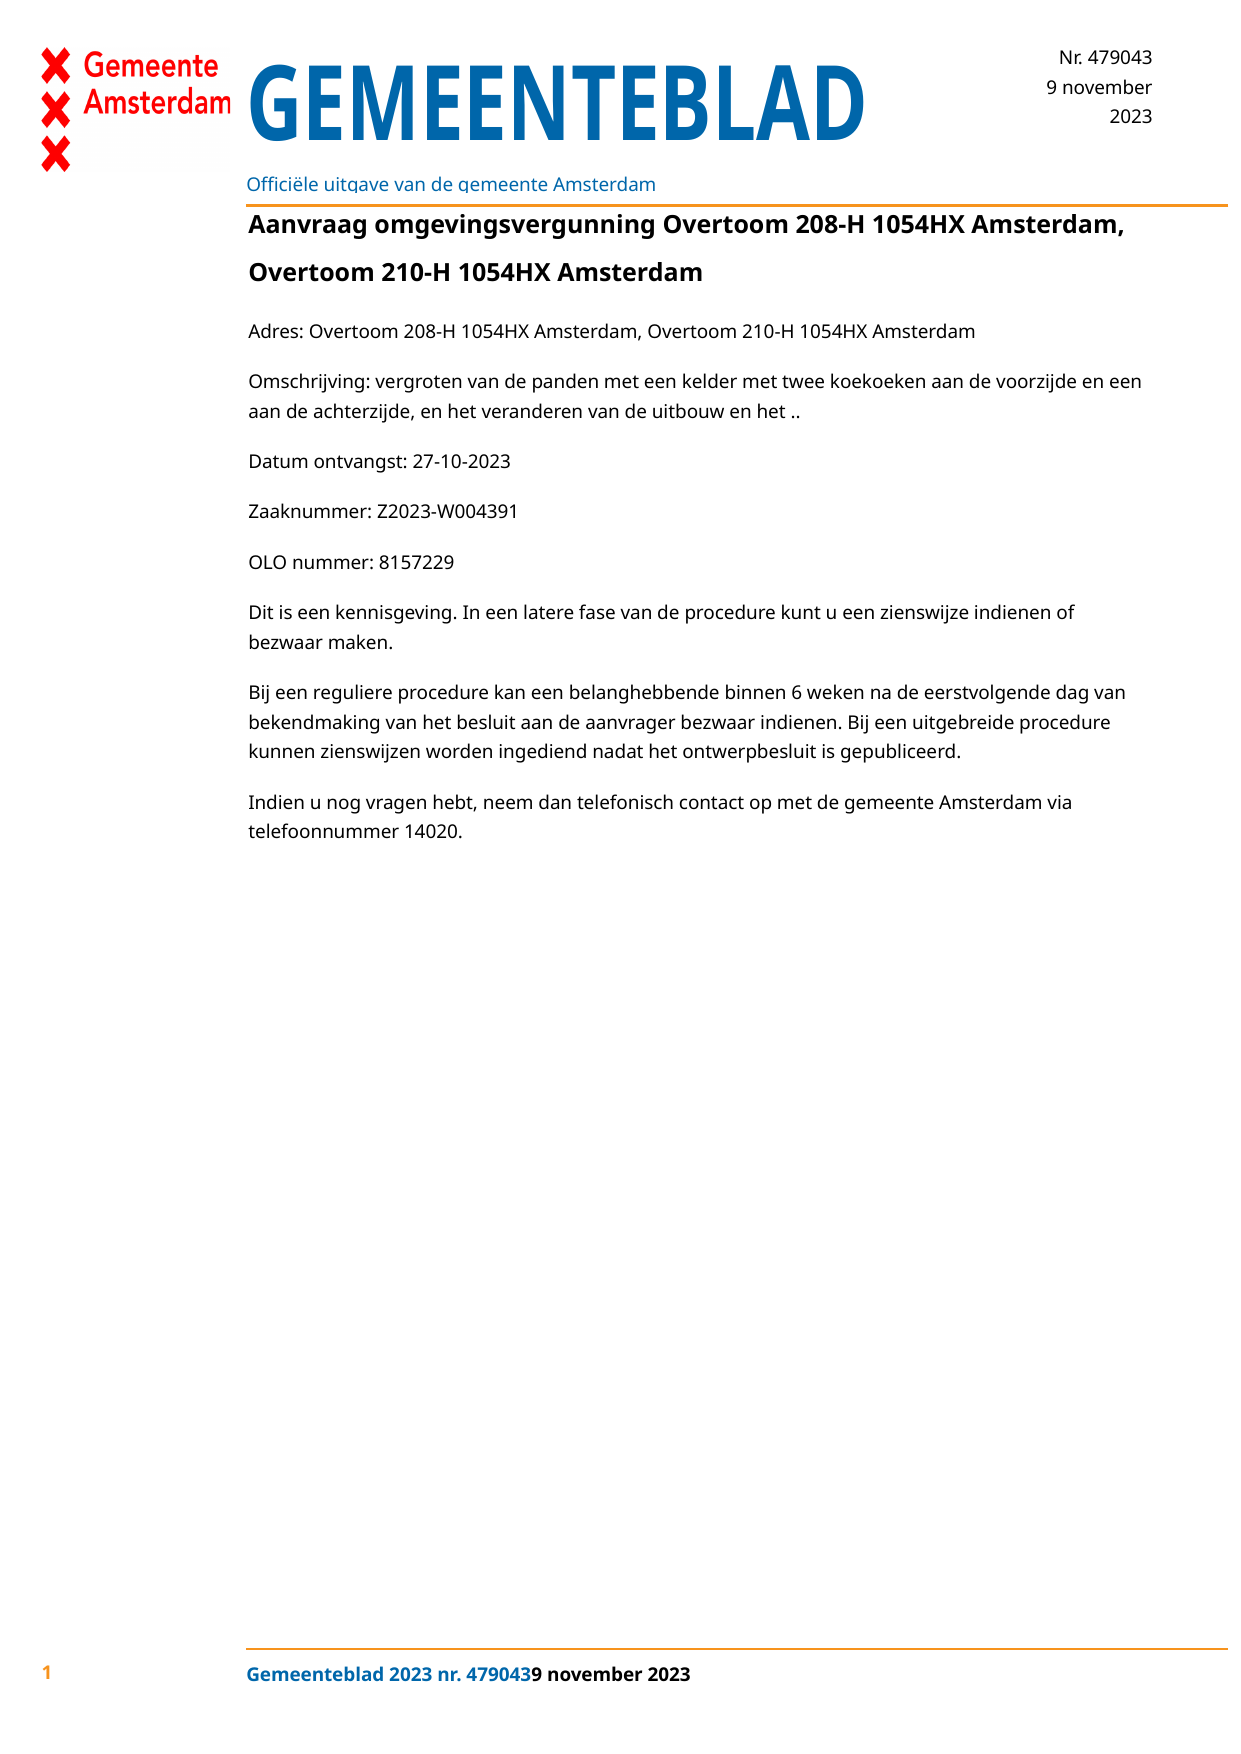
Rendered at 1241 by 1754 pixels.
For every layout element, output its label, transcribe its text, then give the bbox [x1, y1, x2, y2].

text Datum ontvangst: 27-10-2023 [248, 448, 1152, 474]
text OLO nummer: 8157229 [248, 549, 1152, 575]
text Indien u nog vragen hebt, neem dan telefonisch contact op met de gemeente Amsterdam via telefoonnummer 14020. [248, 789, 1152, 844]
text Dit is een kennisgeving. In een latere fase van de procedure kunt u een zienswijze indienen of bezwaar maken. [248, 599, 1152, 655]
text Omschrijving: vergroten van de panden met een kelder met twee koekoeken aan de voorzijde en een aan de achterzijde, en het veranderen van de uitbouw en het .. [248, 368, 1152, 424]
text Zaaknummer: Z2023-W004391 [248, 499, 1152, 524]
text Bij een reguliere procedure kan een belanghebbende binnen 6 weken na de eerstvolgende dag van bekendmaking van het besluit aan de aanvrager bezwaar indienen. Bij een uitgebreide procedure kunnen zienswijzen worden ingediend nadat het ontwerpbesluit is gepubliceerd. [248, 679, 1152, 764]
picture [41, 47, 231, 172]
text Adres: Overtoom 208-H 1054HX Amsterdam, Overtoom 210-H 1054HX Amsterdam [248, 318, 1152, 344]
text Aanvraag omgevingsvergunning Overtoom 208-H 1054HX Amsterdam, Overtoom 210-H 1054HX Amsterdam [248, 207, 1152, 288]
